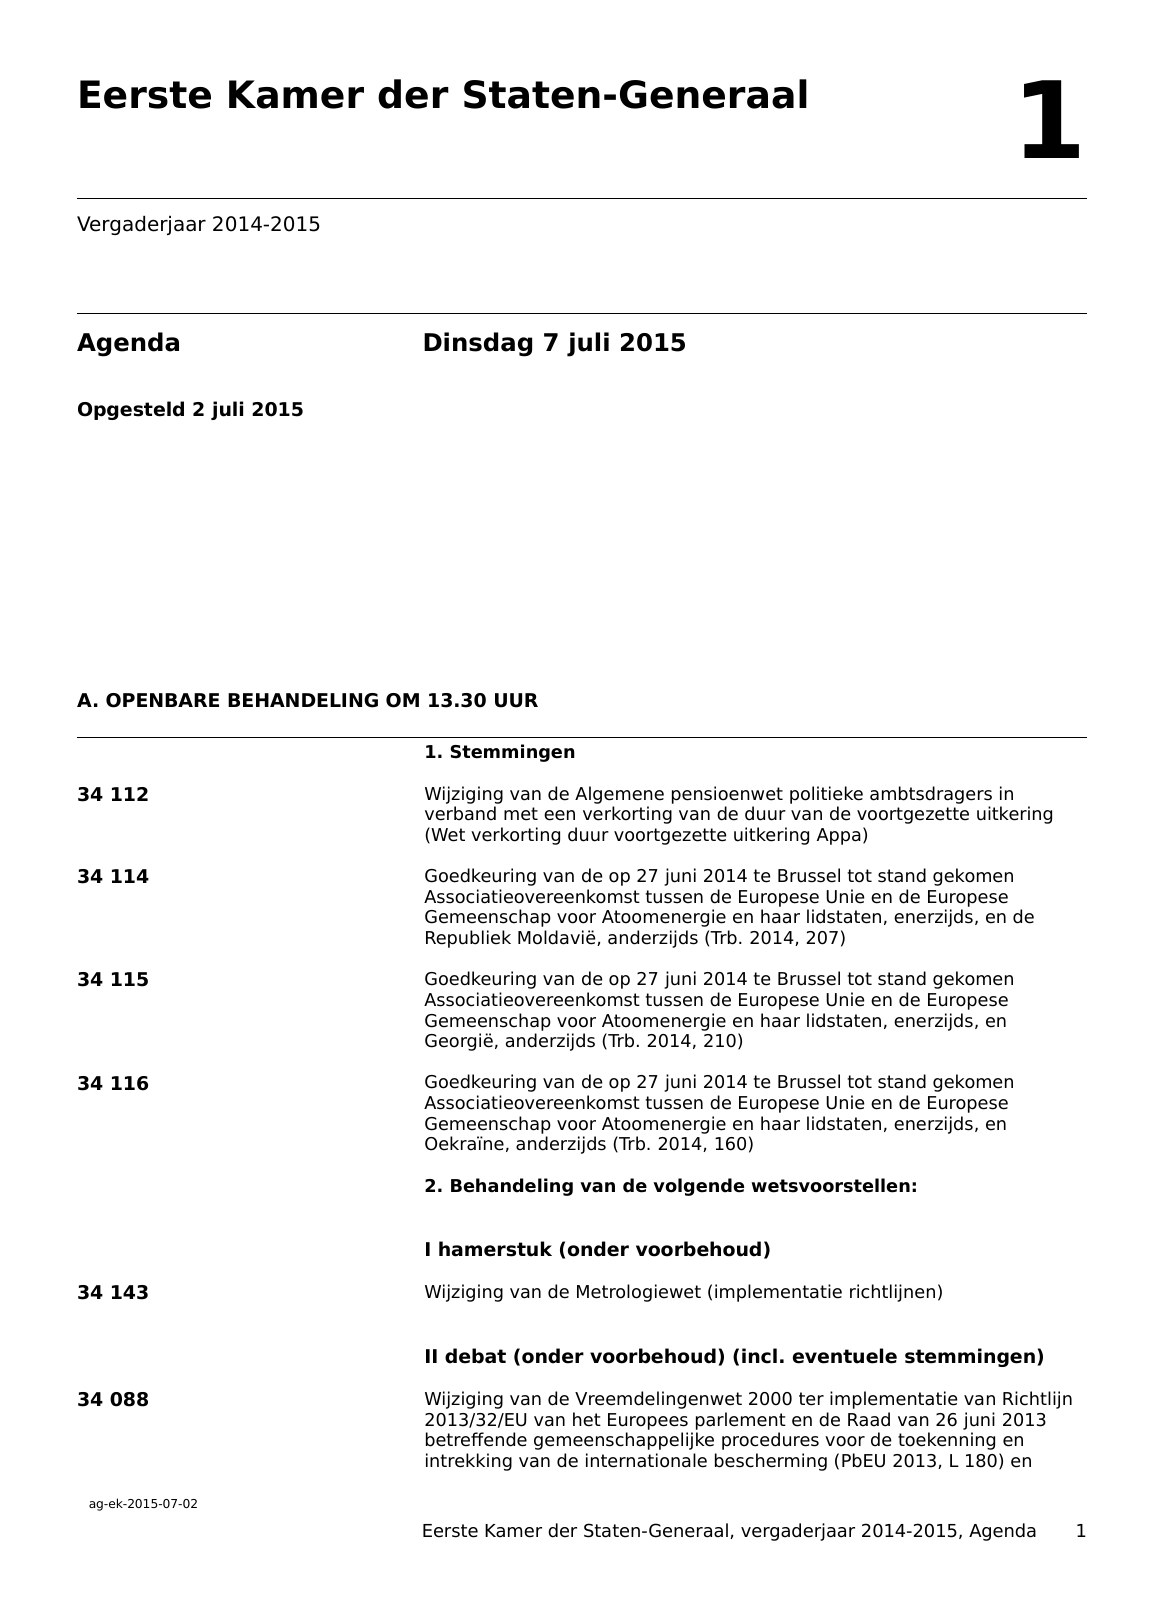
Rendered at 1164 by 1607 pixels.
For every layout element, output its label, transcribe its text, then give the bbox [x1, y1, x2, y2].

table_cell [77, 1304, 401, 1324]
table_cell [401, 1282, 418, 1303]
table_cell [418, 1304, 1087, 1324]
table_header [401, 738, 418, 763]
text Opgesteld 2 juli 2015 [77, 399, 1087, 421]
table_cell [401, 1368, 418, 1389]
table_cell [401, 846, 418, 866]
table_cell [418, 1155, 1087, 1176]
table_cell [401, 1155, 418, 1176]
table_cell [401, 763, 418, 784]
table_cell [418, 1052, 1087, 1072]
table_cell [418, 1261, 1087, 1282]
table_cell [77, 1196, 401, 1217]
table_cell [401, 1304, 418, 1324]
table_cell Goedkeuring van de op 27 juni 2014 te Brussel tot stand gekomen Associatieovereenkomst tussen de Europese Unie en de Europese Gemeenschap voor Atoomenergie en haar lidstaten, enerzijds, en Oekraïne, anderzijds (Trb. 2014, 160) [418, 1073, 1087, 1155]
table_cell [401, 1389, 418, 1471]
table_cell [77, 1368, 401, 1389]
table_cell Agenda [77, 314, 422, 357]
table_cell Dinsdag 7 juli 2015 [422, 314, 1087, 357]
table_cell [401, 969, 418, 1052]
table_cell 2. Behandeling van de volgende wetsvoorstellen: [418, 1176, 1087, 1196]
table_cell [77, 1217, 401, 1261]
table_cell Goedkeuring van de op 27 juni 2014 te Brussel tot stand gekomen Associatieovereenkomst tussen de Europese Unie en de Europese Gemeenschap voor Atoomenergie en haar lidstaten, enerzijds, en Georgië, anderzijds (Trb. 2014, 210) [418, 969, 1087, 1052]
table_cell I hamerstuk (onder voorbehoud) [418, 1217, 1087, 1261]
table_cell 34 114 [77, 866, 401, 949]
table_cell 34 116 [77, 1073, 401, 1155]
table_cell Wijziging van de Metrologiewet (implementatie richtlijnen) [418, 1282, 1087, 1303]
table_header 1. Stemmingen [418, 738, 1087, 763]
table_cell 34 143 [77, 1282, 401, 1303]
table_cell [77, 1155, 401, 1176]
table_cell II debat (onder voorbehoud) (incl. eventuele stemmingen) [418, 1324, 1087, 1368]
table_cell [418, 1196, 1087, 1217]
table_cell [418, 949, 1087, 969]
table_cell Goedkeuring van de op 27 juni 2014 te Brussel tot stand gekomen Associatieovereenkomst tussen de Europese Unie en de Europese Gemeenschap voor Atoomenergie en haar lidstaten, enerzijds, en de Republiek Moldavië, anderzijds (Trb. 2014, 207) [418, 866, 1087, 949]
table_cell [77, 763, 401, 784]
table_cell [77, 1176, 401, 1196]
table_cell [77, 1052, 401, 1072]
table_cell [401, 1261, 418, 1282]
table_cell [418, 763, 1087, 784]
table_cell 34 115 [77, 969, 401, 1052]
subtitle A. OPENBARE BEHANDELING OM 13.30 UUR [77, 690, 1087, 712]
table_cell Wijziging van de Algemene pensioenwet politieke ambtsdragers in verband met een verkorting van de duur van de voortgezette uitkering (Wet verkorting duur voortgezette uitkering Appa) [418, 784, 1087, 846]
table_cell 34 088 [77, 1389, 401, 1471]
table_cell [418, 846, 1087, 866]
table_cell [77, 846, 401, 866]
table_header 1 [886, 59, 1087, 198]
table_cell [401, 1052, 418, 1072]
table_cell [401, 1217, 418, 1261]
table_header [77, 738, 401, 763]
table_cell [401, 949, 418, 969]
table_cell Vergaderjaar 2014-2015 [77, 199, 1087, 313]
table_cell [401, 1196, 418, 1217]
table_cell [401, 1324, 418, 1368]
table_cell 34 112 [77, 784, 401, 846]
table_cell Wijziging van de Vreemdelingenwet 2000 ter implementatie van Richtlijn 2013/32/EU van het Europees parlement en de Raad van 26 juni 2013 betreffende gemeenschappelijke procedures voor de toekenning en intrekking van de internationale bescherming (PbEU 2013, L 180) en [418, 1389, 1087, 1471]
table_cell [77, 1261, 401, 1282]
table_cell [401, 784, 418, 846]
text ag-ek-2015-07-02 [88, 1497, 323, 1511]
table_cell [77, 949, 401, 969]
table_cell [77, 1324, 401, 1368]
table_cell [401, 1073, 418, 1155]
table_cell [401, 1176, 418, 1196]
table_cell [418, 1368, 1087, 1389]
table_cell [401, 866, 418, 949]
table_header Eerste Kamer der Staten-Generaal [77, 59, 886, 198]
